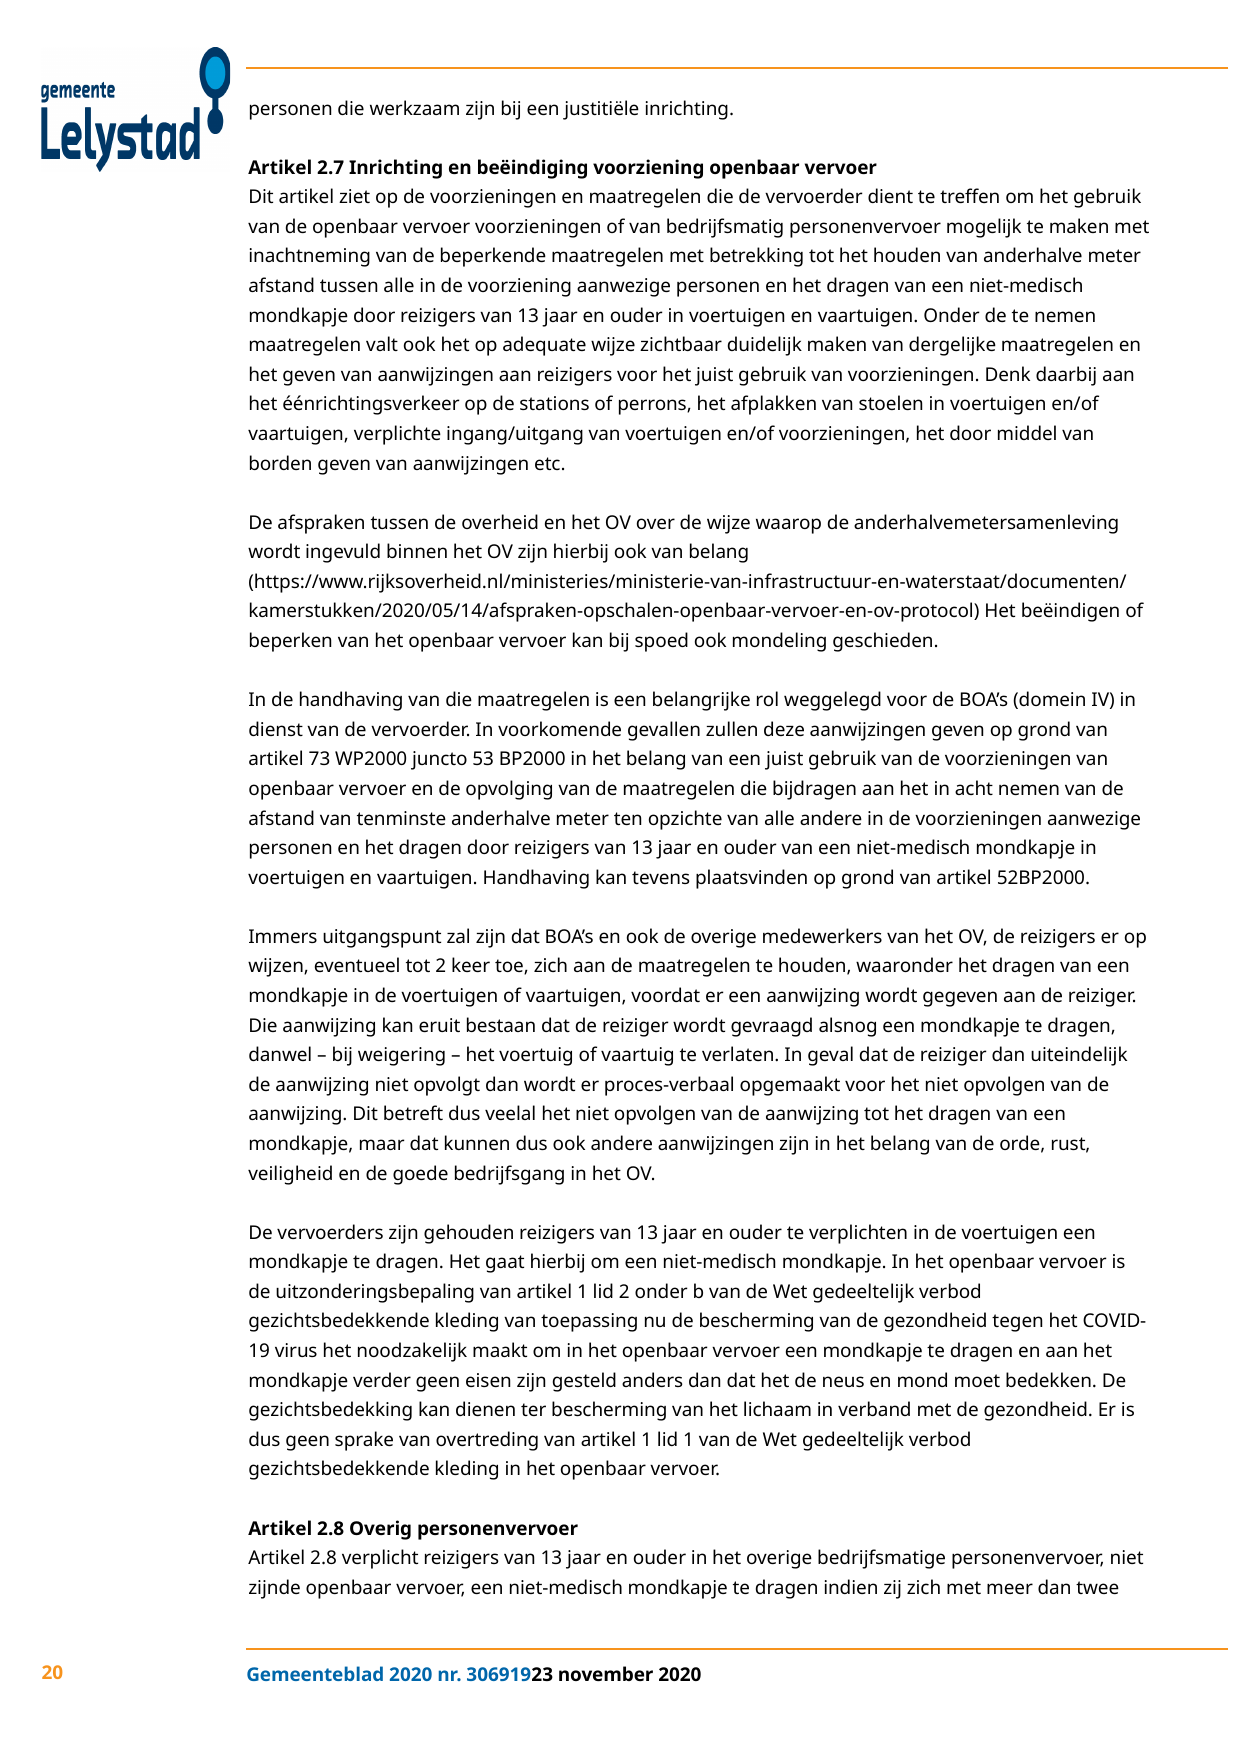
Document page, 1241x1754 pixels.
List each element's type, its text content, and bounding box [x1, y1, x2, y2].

text Artikel 2.8 verplicht reizigers van 13 jaar en ouder in het overige bedrijfsmatige personenvervoer, niet zijnde openbaar vervoer, een niet-medisch mondkapje te dragen indien zij zich met meer dan twee [248, 1544, 1152, 1600]
picture [41, 47, 231, 172]
text De afspraken tussen de overheid en het OV over de wijze waarop de anderhalvemetersamenleving wordt ingevuld binnen het OV zijn hierbij ook van belang (https://www.rijksoverheid.nl/ministeries/ministerie-van-infrastructuur-en-waterstaat/documenten/kamerstukken/2020/05/14/afspraken-opschalen-openbaar-vervoer-en-ov-protocol) Het beëindigen of beperken van het openbaar vervoer kan bij spoed ook mondeling geschieden. [248, 509, 1152, 653]
text Artikel 2.7 Inrichting en beëindiging voorziening openbaar vervoer [248, 154, 1152, 180]
text In de handhaving van die maatregelen is een belangrijke rol weggelegd voor de BOA’s (domein IV) in dienst van de vervoerder. In voorkomende gevallen zullen deze aanwijzingen geven op grond van artikel 73 WP2000 juncto 53 BP2000 in het belang van een juist gebruik van de voorzieningen van openbaar vervoer en de opvolging van de maatregelen die bijdragen aan het in acht nemen van de afstand van tenminste anderhalve meter ten opzichte van alle andere in de voorzieningen aanwezige personen en het dragen door reizigers van 13 jaar en ouder van een niet-medisch mondkapje in voertuigen en vaartuigen. Handhaving kan tevens plaatsvinden op grond van artikel 52BP2000. [248, 686, 1152, 890]
text personen die werkzaam zijn bij een justitiële inrichting. [248, 95, 1152, 121]
text Immers uitgangspunt zal zijn dat BOA’s en ook de overige medewerkers van het OV, de reizigers er op wijzen, eventueel tot 2 keer toe, zich aan de maatregelen te houden, waaronder het dragen van een mondkapje in de voertuigen of vaartuigen, voordat er een aanwijzing wordt gegeven aan de reiziger. Die aanwijzing kan eruit bestaan dat de reiziger wordt gevraagd alsnog een mondkapje te dragen, danwel – bij weigering – het voertuig of vaartuig te verlaten. In geval dat de reiziger dan uiteindelijk de aanwijzing niet opvolgt dan wordt er proces-verbaal opgemaakt voor het niet opvolgen van de aanwijzing. Dit betreft dus veelal het niet opvolgen van de aanwijzing tot het dragen van een mondkapje, maar dat kunnen dus ook andere aanwijzingen zijn in het belang van de orde, rust, veiligheid en de goede bedrijfsgang in het OV. [248, 923, 1152, 1186]
text Dit artikel ziet op de voorzieningen en maatregelen die de vervoerder dient te treffen om het gebruik van de openbaar vervoer voorzieningen of van bedrijfsmatig personenvervoer mogelijk te maken met inachtneming van de beperkende maatregelen met betrekking tot het houden van anderhalve meter afstand tussen alle in de voorziening aanwezige personen en het dragen van een niet-medisch mondkapje door reizigers van 13 jaar en ouder in voertuigen en vaartuigen. Onder de te nemen maatregelen valt ook het op adequate wijze zichtbaar duidelijk maken van dergelijke maatregelen en het geven van aanwijzingen aan reizigers voor het juist gebruik van voorzieningen. Denk daarbij aan het éénrichtingsverkeer op de stations of perrons, het afplakken van stoelen in voertuigen en/of vaartuigen, verplichte ingang/uitgang van voertuigen en/of voorzieningen, het door middel van borden geven van aanwijzingen etc. [248, 183, 1152, 476]
text De vervoerders zijn gehouden reizigers van 13 jaar en ouder te verplichten in de voertuigen een mondkapje te dragen. Het gaat hierbij om een niet-medisch mondkapje. In het openbaar vervoer is de uitzonderingsbepaling van artikel 1 lid 2 onder b van de Wet gedeeltelijk verbod gezichtsbedekkende kleding van toepassing nu de bescherming van de gezondheid tegen het COVID-19 virus het noodzakelijk maakt om in het openbaar vervoer een mondkapje te dragen en aan het mondkapje verder geen eisen zijn gesteld anders dan dat het de neus en mond moet bedekken. De gezichtsbedekking kan dienen ter bescherming van het lichaam in verband met de gezondheid. Er is dus geen sprake van overtreding van artikel 1 lid 1 van de Wet gedeeltelijk verbod gezichtsbedekkende kleding in het openbaar vervoer. [248, 1219, 1152, 1481]
text Artikel 2.8 Overig personenvervoer [248, 1515, 1152, 1541]
